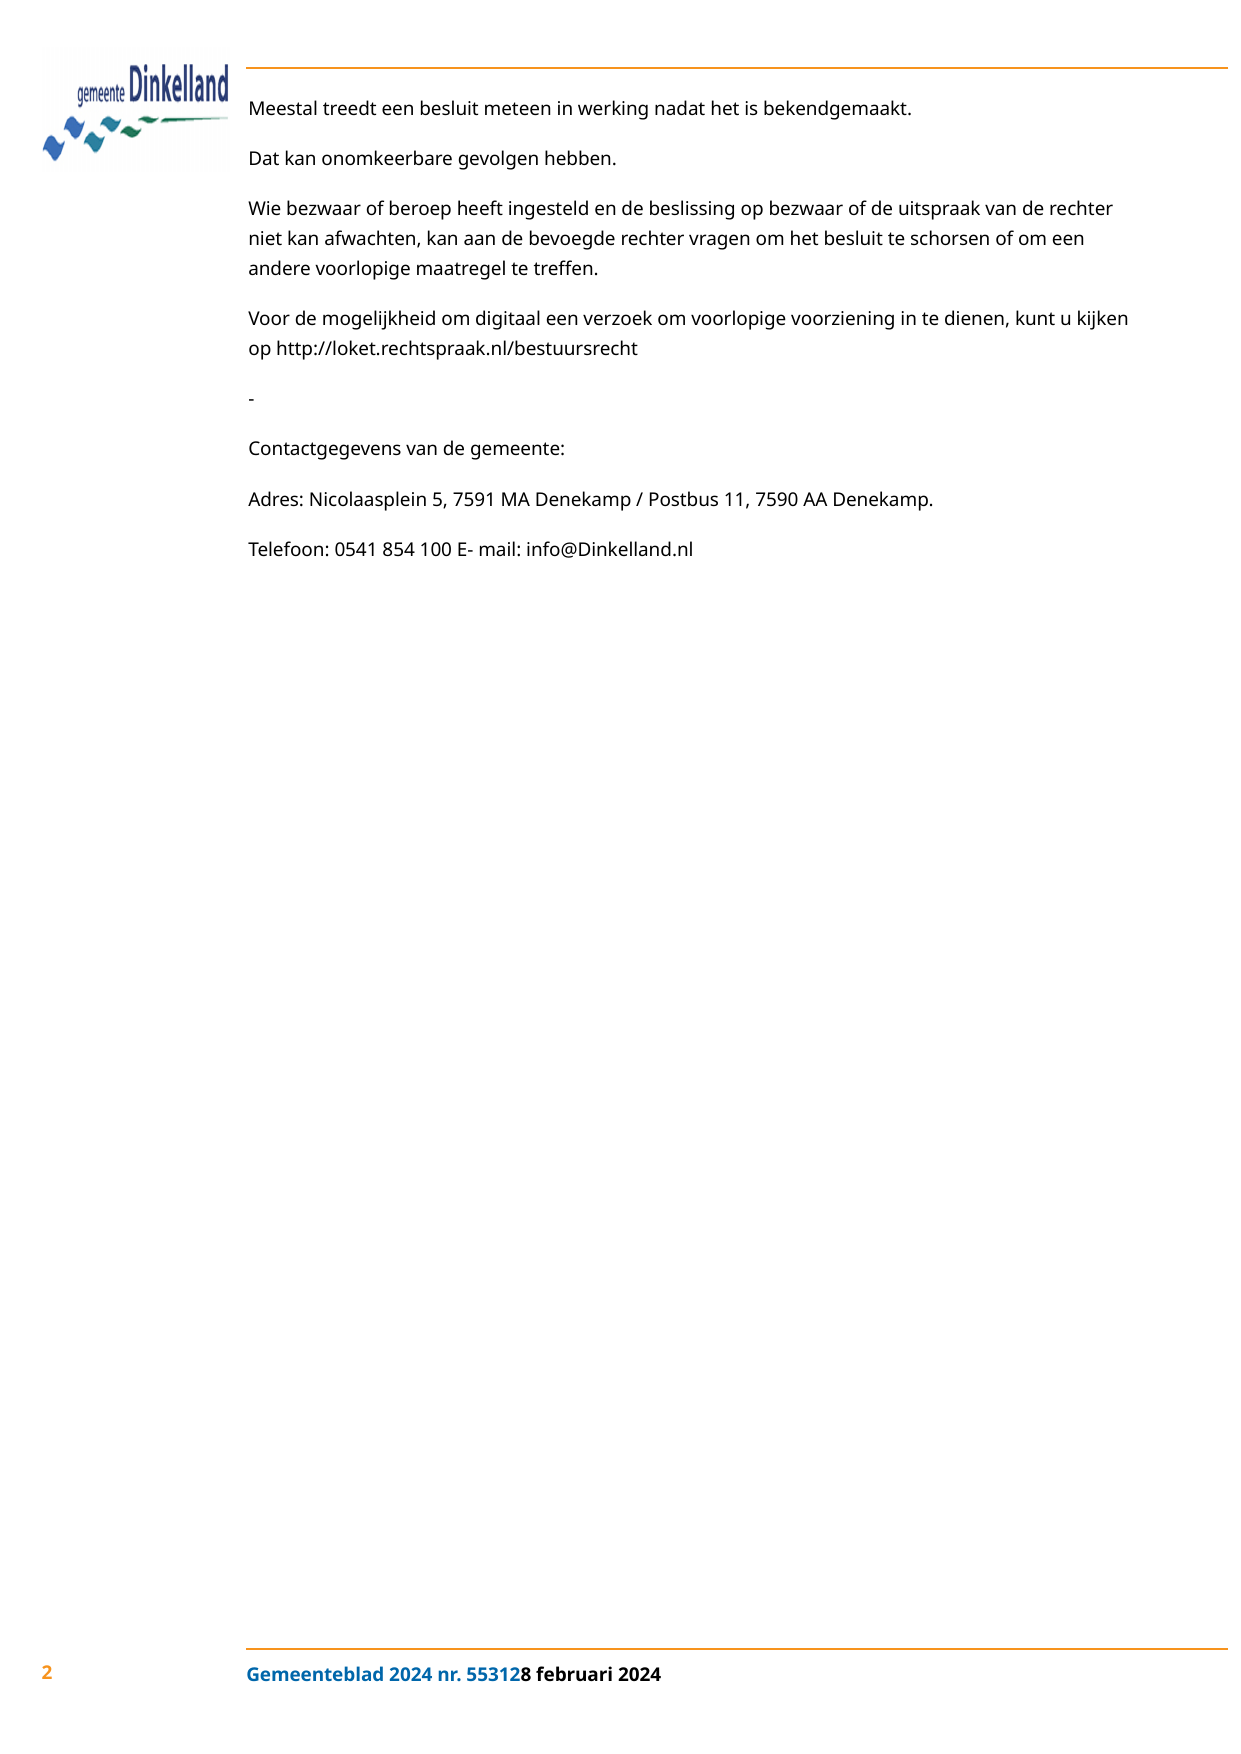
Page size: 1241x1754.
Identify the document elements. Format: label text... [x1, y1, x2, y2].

text Adres: Nicolaasplein 5, 7591 MA Denekamp / Postbus 11, 7590 AA Denekamp. [248, 486, 1152, 512]
text Voor de mogelijkheid om digitaal een verzoek om voorlopige voorziening in te dienen, kunt u kijken op http://loket.rechtspraak.nl/bestuursrecht [248, 305, 1152, 361]
text - [248, 385, 1152, 411]
text Wie bezwaar of beroep heeft ingesteld en de beslissing op bezwaar of de uitspraak van de rechter niet kan afwachten, kan aan de bevoegde rechter vragen om het besluit te schorsen of om een andere voorlopige maatregel te treffen. [248, 196, 1152, 281]
picture [41, 47, 231, 172]
text Contactgegevens van de gemeente: [248, 436, 1152, 461]
text Telefoon: 0541 854 100 E- mail: info@Dinkelland.nl [248, 536, 1152, 562]
text Meestal treedt een besluit meteen in werking nadat het is bekendgemaakt. [248, 95, 1152, 121]
text Dat kan onomkeerbare gevolgen hebben. [248, 145, 1152, 171]
